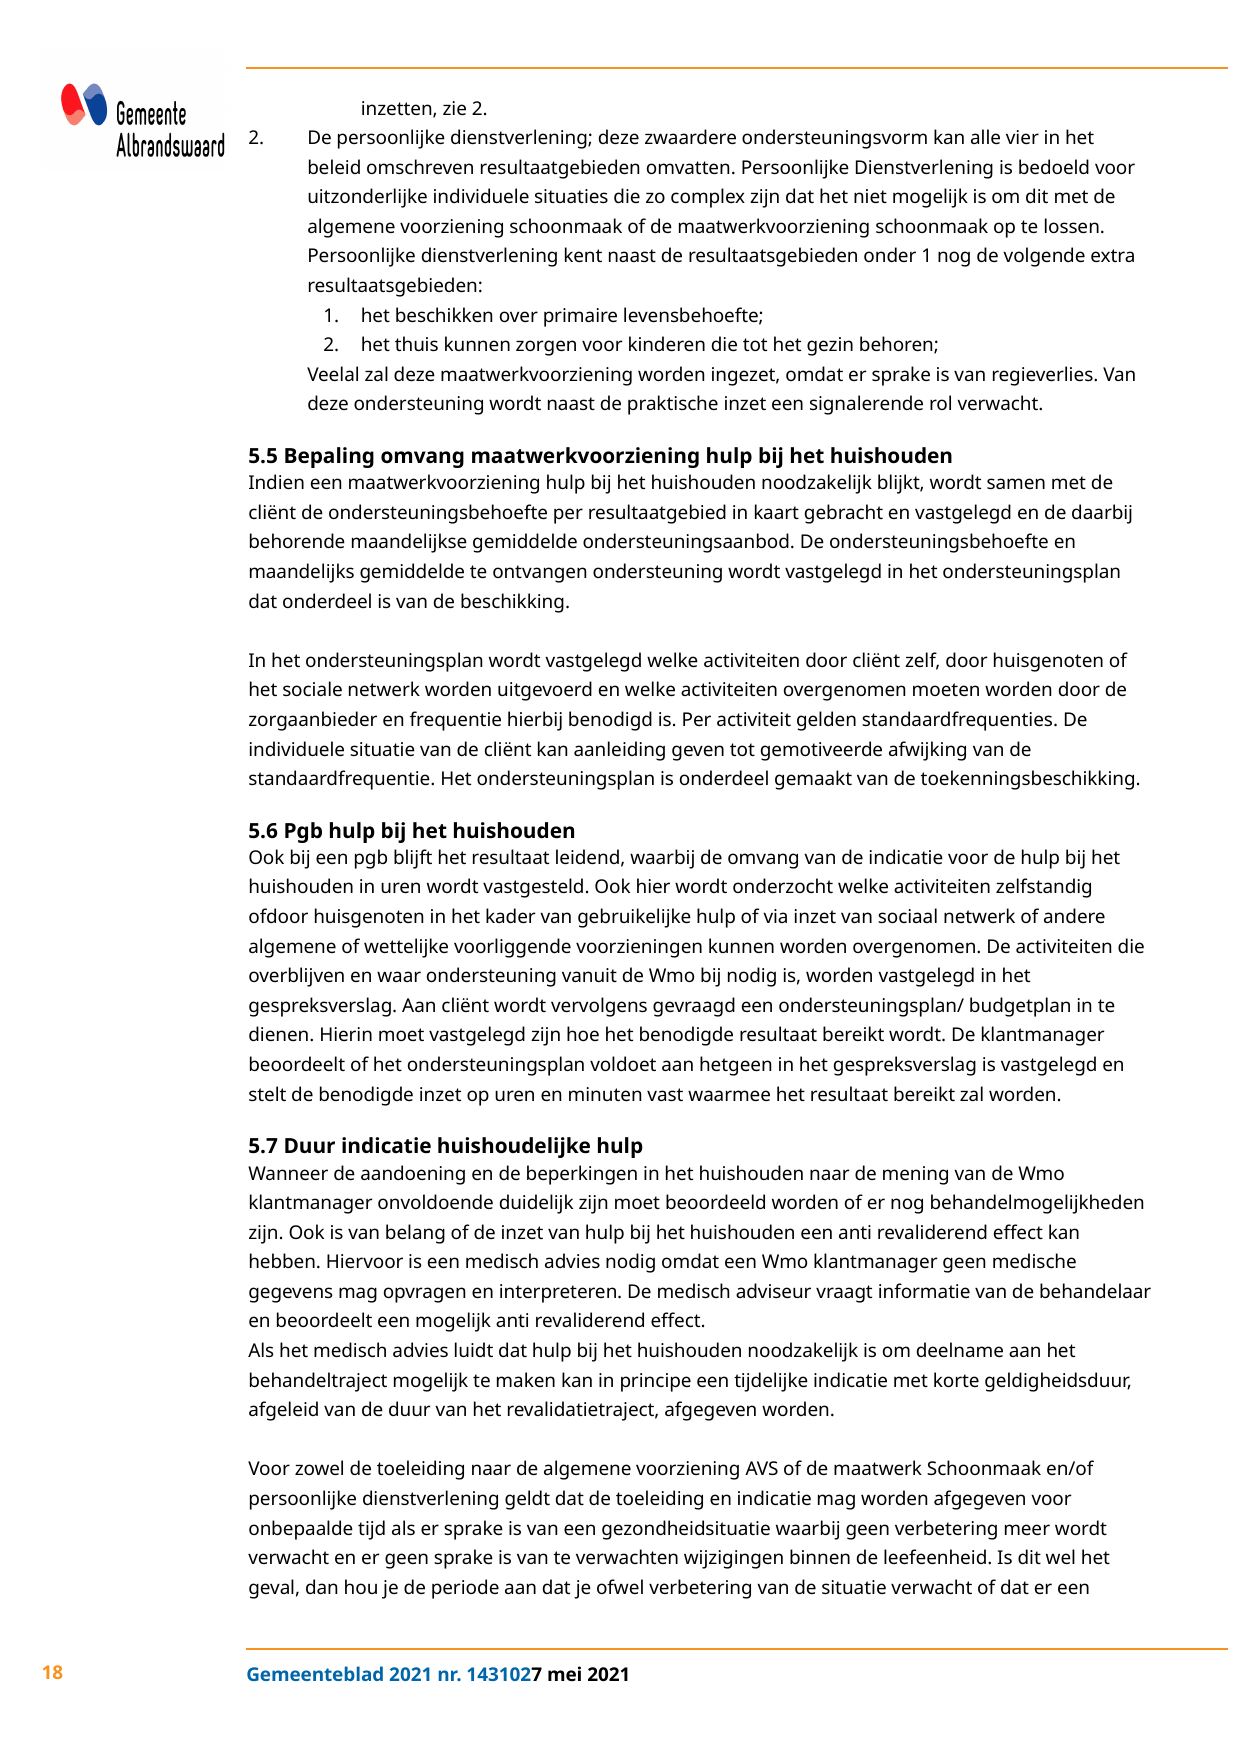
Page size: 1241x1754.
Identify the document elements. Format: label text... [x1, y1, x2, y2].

text 5.7 Duur indicatie huishoudelijke hulp [248, 1131, 1152, 1160]
text 5.5 Bepaling omvang maatwerkvoorziening hulp bij het huishouden [248, 441, 1152, 469]
text Wanneer de aandoening en de beperkingen in het huishouden naar de mening van de Wmo klantmanager onvoldoende duidelijk zijn moet beoordeeld worden of er nog behandelmogelijkheden zijn. Ook is van belang of de inzet van hulp bij het huishouden een anti revaliderend effect kan hebben. Hiervoor is een medisch advies nodig omdat een Wmo klantmanager geen medische gegevens mag opvragen en interpreteren. De medisch adviseur vraagt informatie van de behandelaar en beoordeelt een mogelijk anti revaliderend effect. [248, 1160, 1152, 1333]
list inzetten, zie 2. [323, 95, 1152, 121]
list Persoonlijke dienstverlening kent naast de resultaatsgebieden onder 1 nog de volgende extra resultaatsgebieden: [248, 243, 1152, 298]
list het thuis kunnen zorgen voor kinderen die tot het gezin behoren; [323, 331, 1152, 357]
list De persoonlijke dienstverlening; deze zwaardere ondersteuningsvorm kan alle vier in het beleid omschreven resultaatgebieden omvatten. Persoonlijke Dienstverlening is bedoeld voor uitzonderlijke individuele situaties die zo complex zijn dat het niet mogelijk is om dit met de algemene voorziening schoonmaak of de maatwerkvoorziening schoonmaak op te lossen. [248, 124, 1152, 239]
text Indien een maatwerkvoorziening hulp bij het huishouden noodzakelijk blijkt, wordt samen met de cliënt de ondersteuningsbehoefte per resultaatgebied in kaart gebracht en vastgelegd en de daarbij behorende maandelijkse gemiddelde ondersteuningsaanbod. De ondersteuningsbehoefte en maandelijks gemiddelde te ontvangen ondersteuning wordt vastgelegd in het ondersteuningsplan dat onderdeel is van de beschikking. [248, 469, 1152, 613]
list het beschikken over primaire levensbehoefte; [323, 302, 1152, 328]
text Ook bij een pgb blijft het resultaat leidend, waarbij de omvang van de indicatie voor de hulp bij het huishouden in uren wordt vastgesteld. Ook hier wordt onderzocht welke activiteiten zelfstandig ofdoor huisgenoten in het kader van gebruikelijke hulp of via inzet van sociaal netwerk of andere algemene of wettelijke voorliggende voorzieningen kunnen worden overgenomen. De activiteiten die overblijven en waar ondersteuning vanuit de Wmo bij nodig is, worden vastgelegd in het gespreksverslag. Aan cliënt wordt vervolgens gevraagd een ondersteuningsplan/ budgetplan in te dienen. Hierin moet vastgelegd zijn hoe het benodigde resultaat bereikt wordt. De klantmanager beoordeelt of het ondersteuningsplan voldoet aan hetgeen in het gespreksverslag is vastgelegd en stelt de benodigde inzet op uren en minuten vast waarmee het resultaat bereikt zal worden. [248, 844, 1152, 1107]
text 5.6 Pgb hulp bij het huishouden [248, 816, 1152, 844]
list Veelal zal deze maatwerkvoorziening worden ingezet, omdat er sprake is van regieverlies. Van deze ondersteuning wordt naast de praktische inzet een signalerende rol verwacht. [248, 361, 1152, 416]
text In het ondersteuningsplan wordt vastgelegd welke activiteiten door cliënt zelf, door huisgenoten of het sociale netwerk worden uitgevoerd en welke activiteiten overgenomen moeten worden door de zorgaanbieder en frequentie hierbij benodigd is. Per activiteit gelden standaardfrequenties. De individuele situatie van de cliënt kan aanleiding geven tot gemotiveerde afwijking van de standaardfrequentie. Het ondersteuningsplan is onderdeel gemaakt van de toekenningsbeschikking. [248, 647, 1152, 791]
text Als het medisch advies luidt dat hulp bij het huishouden noodzakelijk is om deelname aan het behandeltraject mogelijk te maken kan in principe een tijdelijke indicatie met korte geldigheidsduur, afgeleid van de duur van het revalidatietraject, afgegeven worden. [248, 1337, 1152, 1422]
text Voor zowel de toeleiding naar de algemene voorziening AVS of de maatwerk Schoonmaak en/of persoonlijke dienstverlening geldt dat de toeleiding en indicatie mag worden afgegeven voor onbepaalde tijd als er sprake is van een gezondheidsituatie waarbij geen verbetering meer wordt verwacht en er geen sprake is van te verwachten wijzigingen binnen de leefeenheid. Is dit wel het geval, dan hou je de periode aan dat je ofwel verbetering van de situatie verwacht of dat er een [248, 1456, 1152, 1599]
picture [41, 47, 231, 172]
